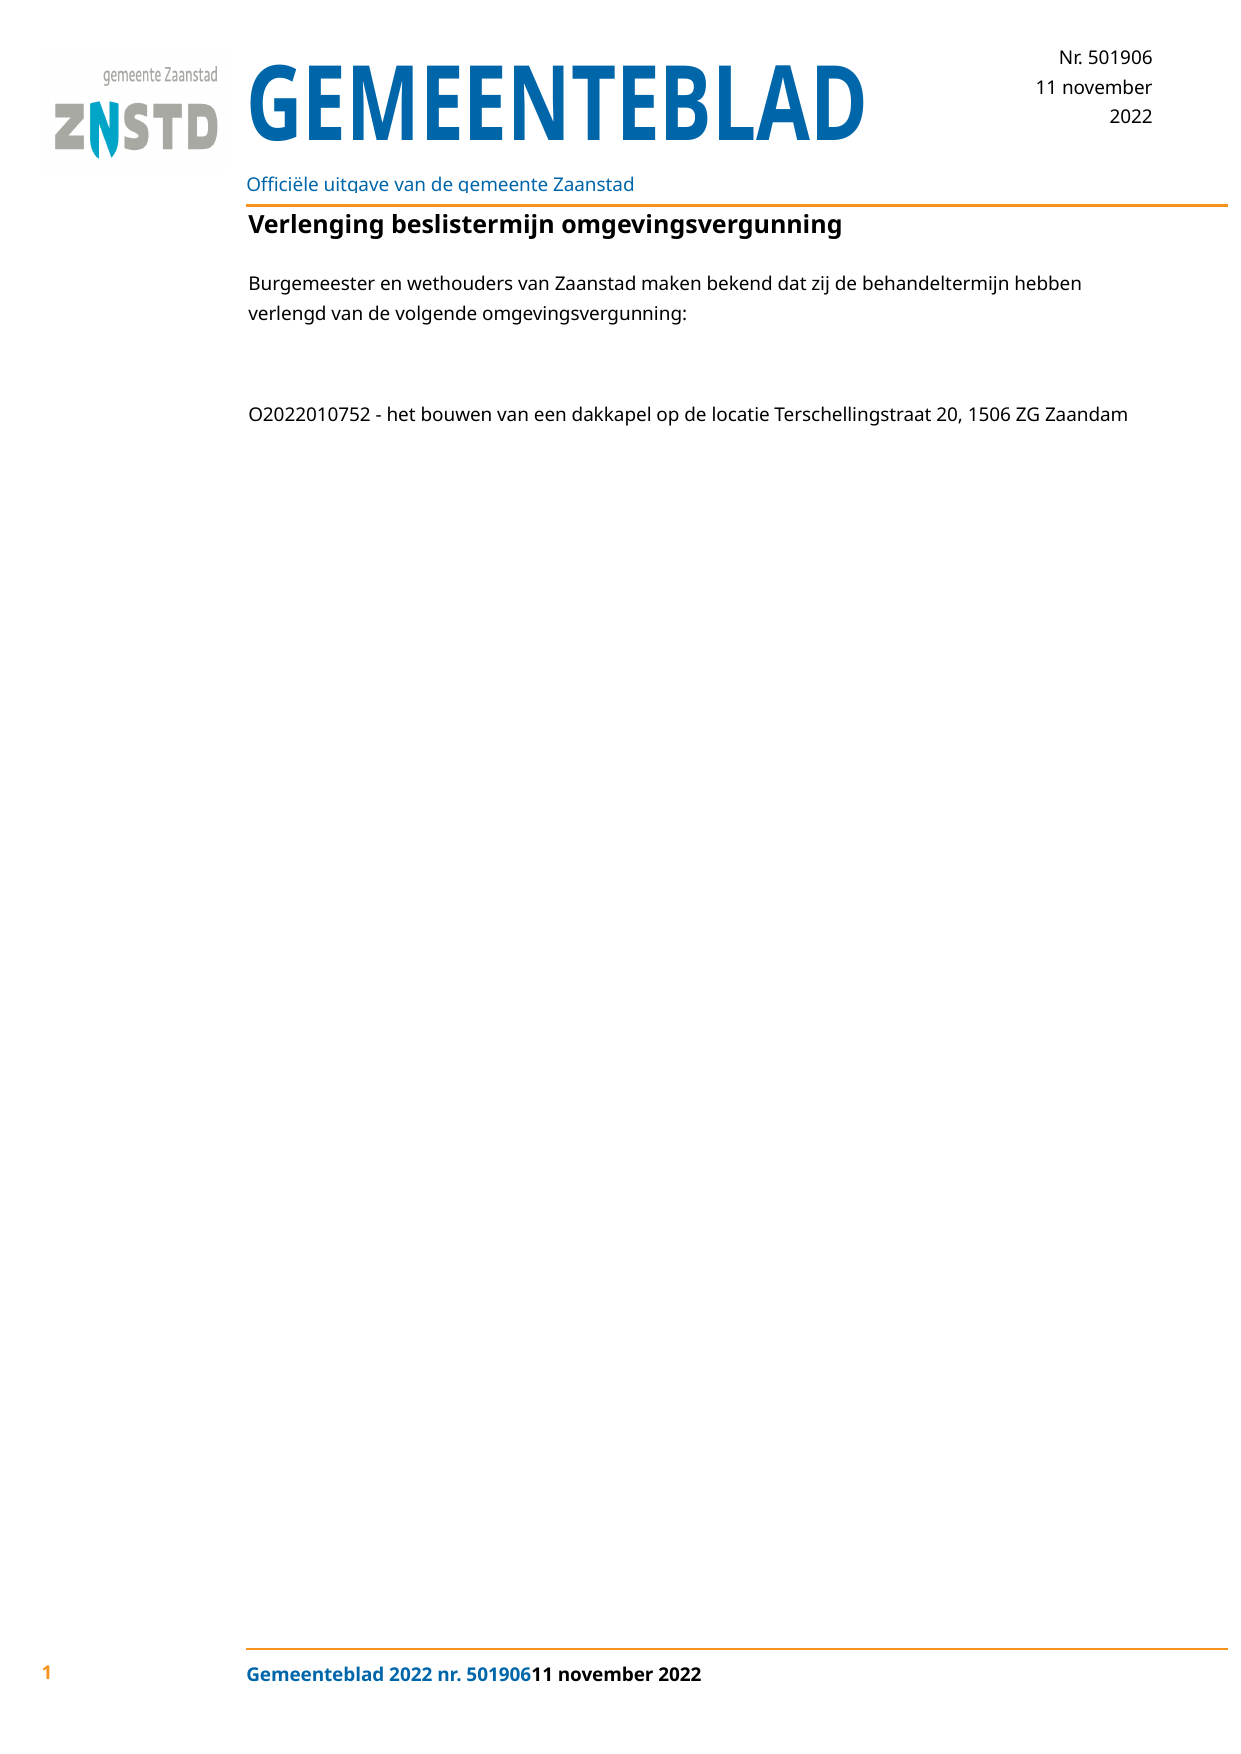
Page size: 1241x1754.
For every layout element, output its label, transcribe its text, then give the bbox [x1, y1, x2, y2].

text Burgemeester en wethouders van Zaanstad maken bekend dat zij de behandeltermijn hebben verlengd van de volgende omgevingsvergunning: [248, 270, 1152, 326]
text O2022010752 - het bouwen van een dakkapel op de locatie Terschellingstraat 20, 1506 ZG Zaandam [248, 401, 1152, 426]
picture [41, 47, 231, 172]
text Verlenging beslistermijn omgevingsvergunning [248, 207, 1152, 241]
